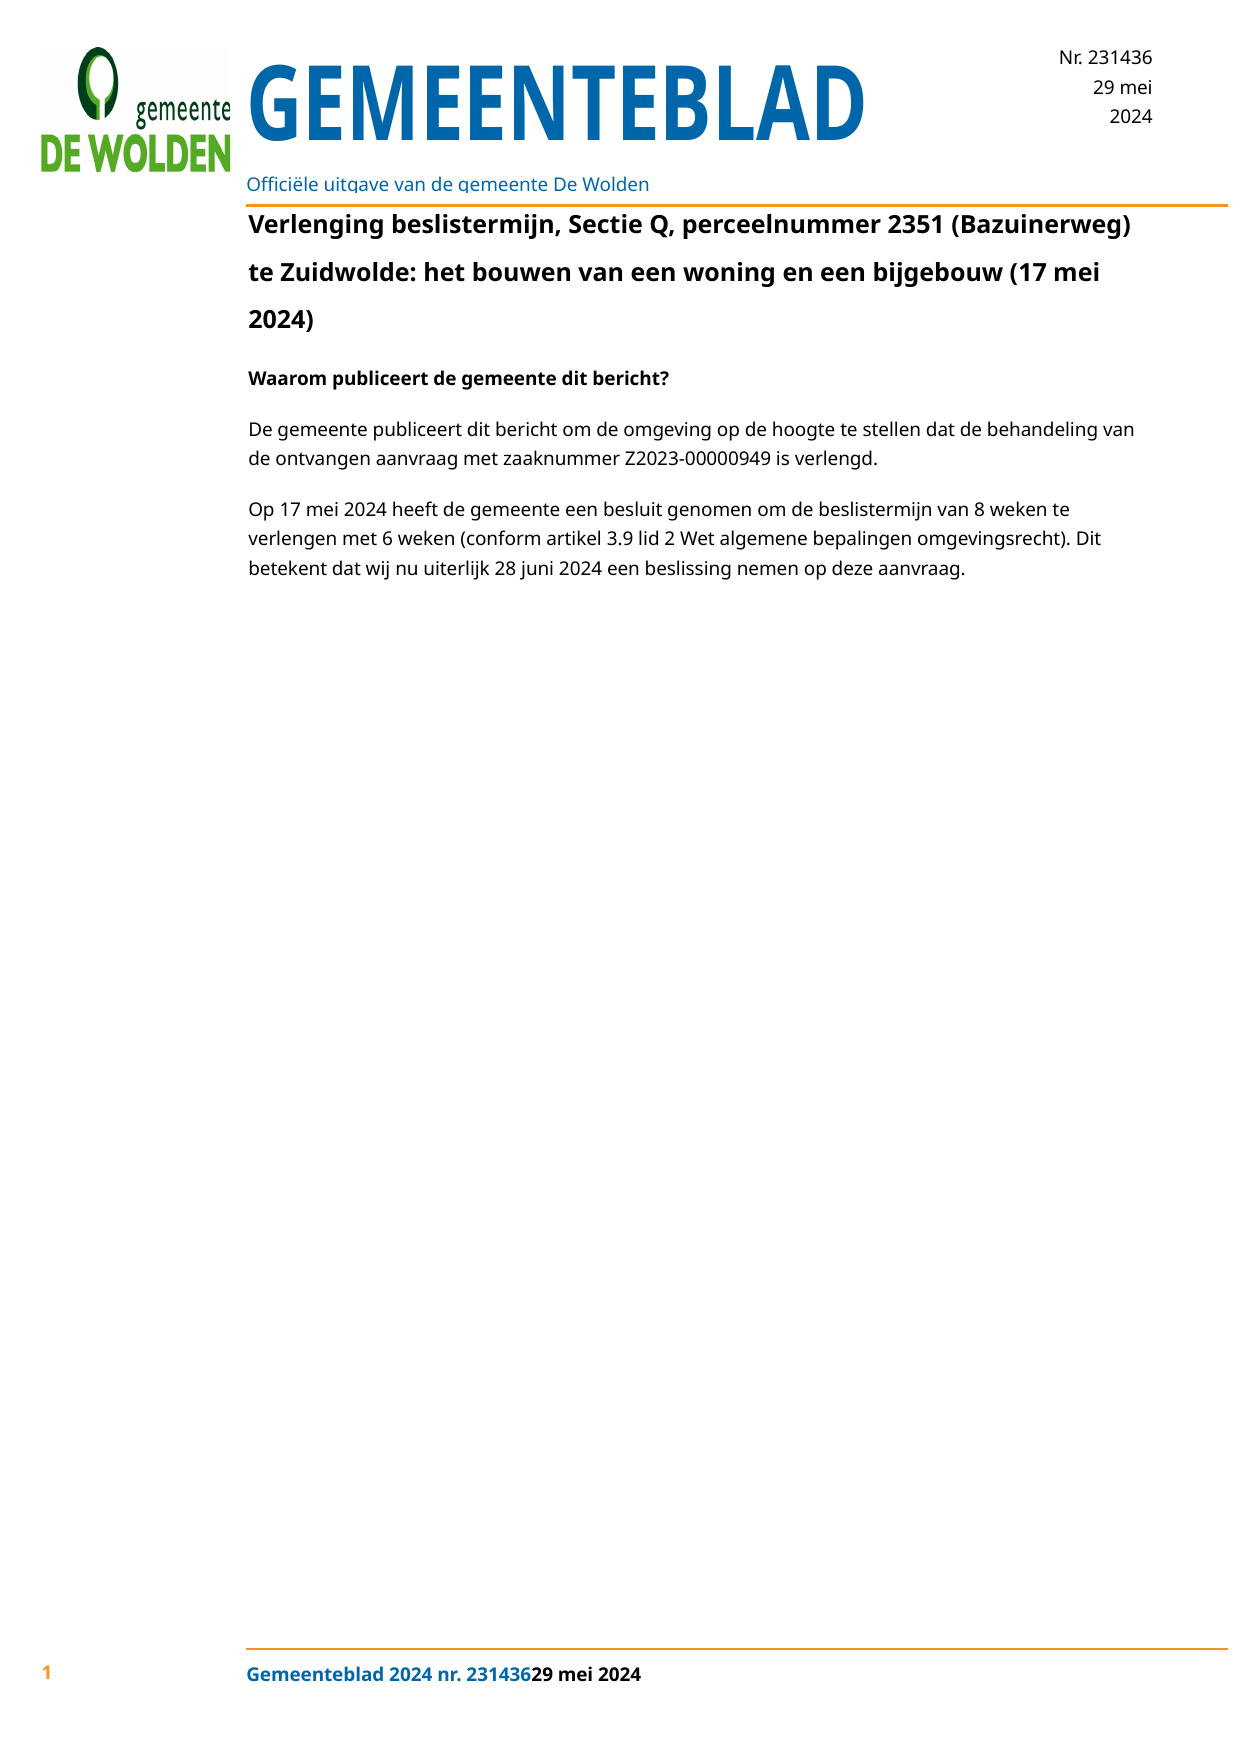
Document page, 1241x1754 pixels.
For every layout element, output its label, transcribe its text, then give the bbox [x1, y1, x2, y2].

text Verlenging beslistermijn, Sectie Q, perceelnummer 2351 (Bazuinerweg) te Zuidwolde: het bouwen van een woning en een bijgebouw (17 mei 2024) [248, 207, 1152, 336]
picture [41, 47, 231, 172]
text De gemeente publiceert dit bericht om de omgeving op de hoogte te stellen dat de behandeling van de ontvangen aanvraag met zaaknummer Z2023-00000949 is verlengd. [248, 416, 1152, 471]
text Op 17 mei 2024 heeft de gemeente een besluit genomen om de beslistermijn van 8 weken te verlengen met 6 weken (conform artikel 3.9 lid 2 Wet algemene bepalingen omgevingsrecht). Dit betekent dat wij nu uiterlijk 28 juni 2024 een beslissing nemen op deze aanvraag. [248, 496, 1152, 581]
text Waarom publiceert de gemeente dit bericht? [248, 366, 1152, 391]
